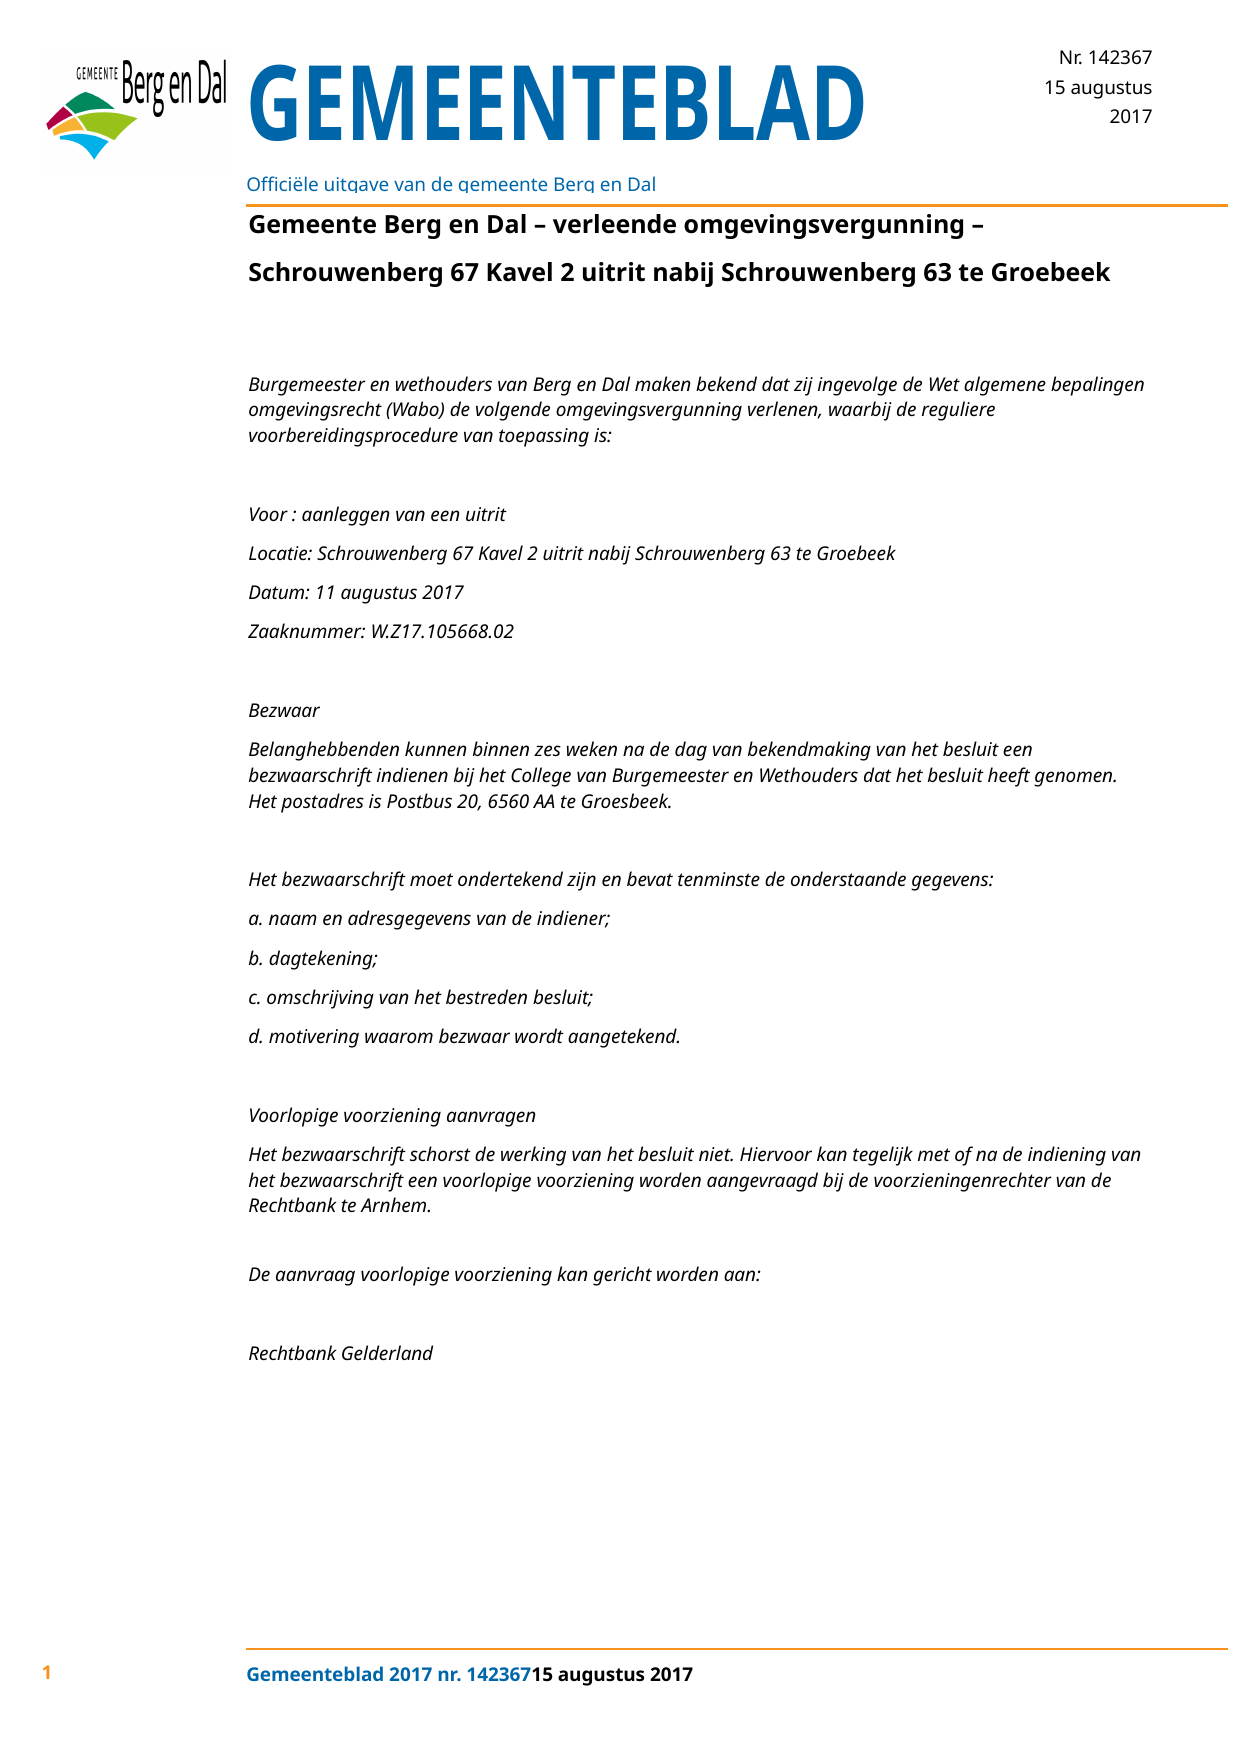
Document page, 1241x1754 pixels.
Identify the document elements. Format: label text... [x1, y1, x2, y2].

text Locatie: Schrouwenberg 67 Kavel 2 uitrit nabij Schrouwenberg 63 te Groebeek [248, 540, 1152, 566]
text Bezwaar [248, 697, 1152, 723]
text Het bezwaarschrift moet ondertekend zijn en bevat tenminste de onderstaande gegevens: [248, 866, 1152, 892]
picture [41, 47, 231, 172]
text c. omschrijving van het bestreden besluit; [248, 984, 1152, 1010]
text Belanghebbenden kunnen binnen zes weken na de dag van bekendmaking van het besluit een bezwaarschrift indienen bij het College van Burgemeester en Wethouders dat het besluit heeft genomen. Het postadres is Postbus 20, 6560 AA te Groesbeek. [248, 736, 1152, 813]
text b. dagtekening; [248, 945, 1152, 971]
text a. naam en adresgegevens van de indiener; [248, 906, 1152, 931]
text d. motivering waarom bezwaar wordt aangetekend. [248, 1023, 1152, 1049]
text Rechtbank Gelderland [248, 1340, 1152, 1366]
text Voorlopige voorziening aanvragen [248, 1102, 1152, 1128]
text Zaaknummer: W.Z17.105668.02 [248, 618, 1152, 644]
text Voor : aanleggen van een uitrit [248, 501, 1152, 526]
text Burgemeester en wethouders van Berg en Dal maken bekend dat zij ingevolge de Wet algemene bepalingen omgevingsrecht (Wabo) de volgende omgevingsvergunning verlenen, waarbij de reguliere voorbereidingsprocedure van toepassing is: [248, 371, 1152, 448]
text Datum: 11 augustus 2017 [248, 579, 1152, 605]
text Gemeente Berg en Dal – verleende omgevingsvergunning – Schrouwenberg 67 Kavel 2 uitrit nabij Schrouwenberg 63 te Groebeek [248, 207, 1152, 288]
text De aanvraag voorlopige voorziening kan gericht worden aan: [248, 1262, 1152, 1287]
text Het bezwaarschrift schorst de werking van het besluit niet. Hiervoor kan tegelijk met of na de indiening van het bezwaarschrift een voorlopige voorziening worden aangevraagd bij de voorzieningenrechter van de Rechtbank te Arnhem. [248, 1141, 1152, 1218]
